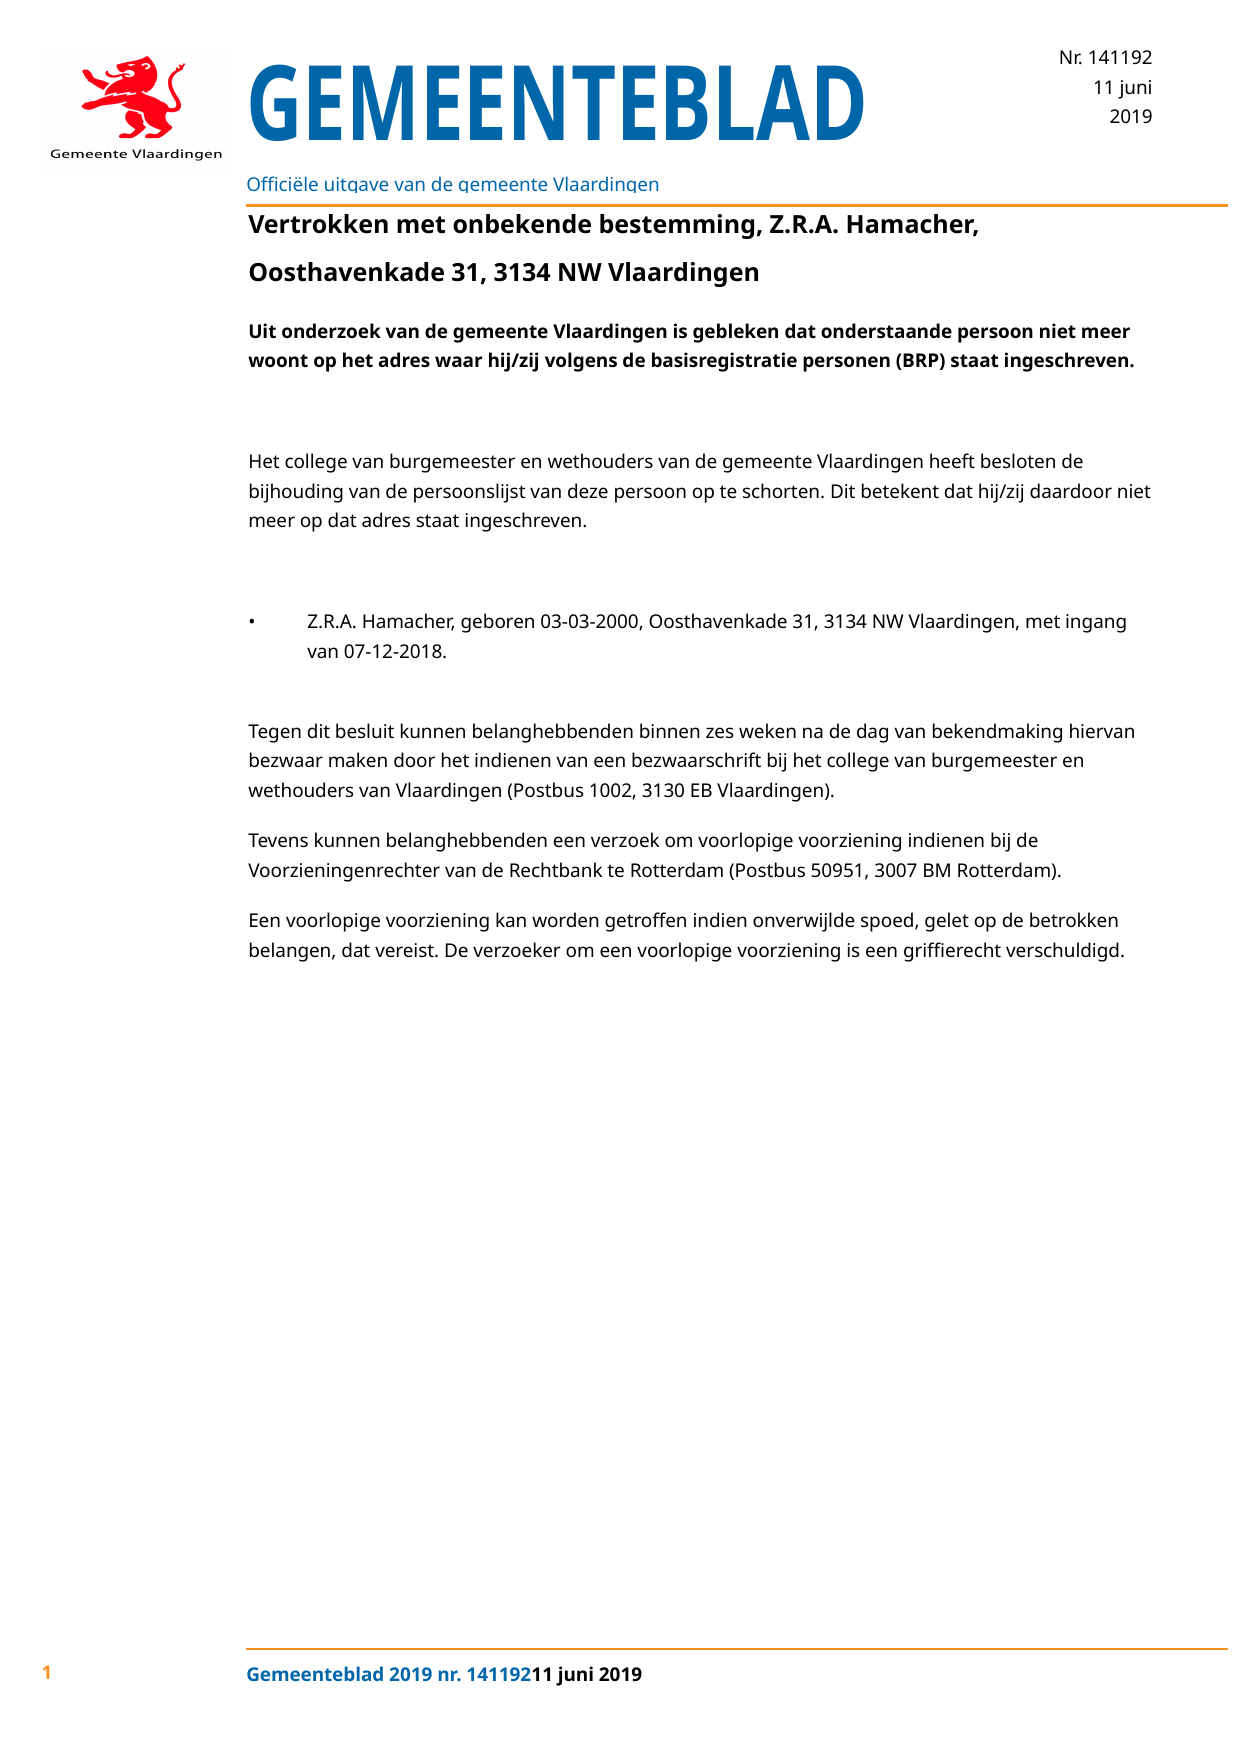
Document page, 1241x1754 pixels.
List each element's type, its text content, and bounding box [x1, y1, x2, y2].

text Het college van burgemeester en wethouders van de gemeente Vlaardingen heeft besloten de bijhouding van de persoonslijst van deze persoon op te schorten. Dit betekent dat hij/zij daardoor niet meer op dat adres staat ingeschreven. [248, 448, 1152, 533]
list Z.R.A. Hamacher, geboren 03-03-2000, Oosthavenkade 31, 3134 NW Vlaardingen, met ingang van 07-12-2018. [248, 608, 1152, 664]
text Tegen dit besluit kunnen belanghebbenden binnen zes weken na de dag van bekendmaking hiervan bezwaar maken door het indienen van een bezwaarschrift bij het college van burgemeester en wethouders van Vlaardingen (Postbus 1002, 3130 EB Vlaardingen). [248, 718, 1152, 803]
text Een voorlopige voorziening kan worden getroffen indien onverwijlde spoed, gelet op de betrokken belangen, dat vereist. De verzoeker om een voorlopige voorziening is een griffierecht verschuldigd. [248, 907, 1152, 963]
text Vertrokken met onbekende bestemming, Z.R.A. Hamacher, Oosthavenkade 31, 3134 NW Vlaardingen [248, 207, 1152, 288]
picture [41, 47, 231, 172]
text Tevens kunnen belanghebbenden een verzoek om voorlopige voorziening indienen bij de Voorzieningenrechter van de Rechtbank te Rotterdam (Postbus 50951, 3007 BM Rotterdam). [248, 827, 1152, 883]
text Uit onderzoek van de gemeente Vlaardingen is gebleken dat onderstaande persoon niet meer woont op het adres waar hij/zij volgens de basisregistratie personen (BRP) staat ingeschreven. [248, 318, 1152, 373]
